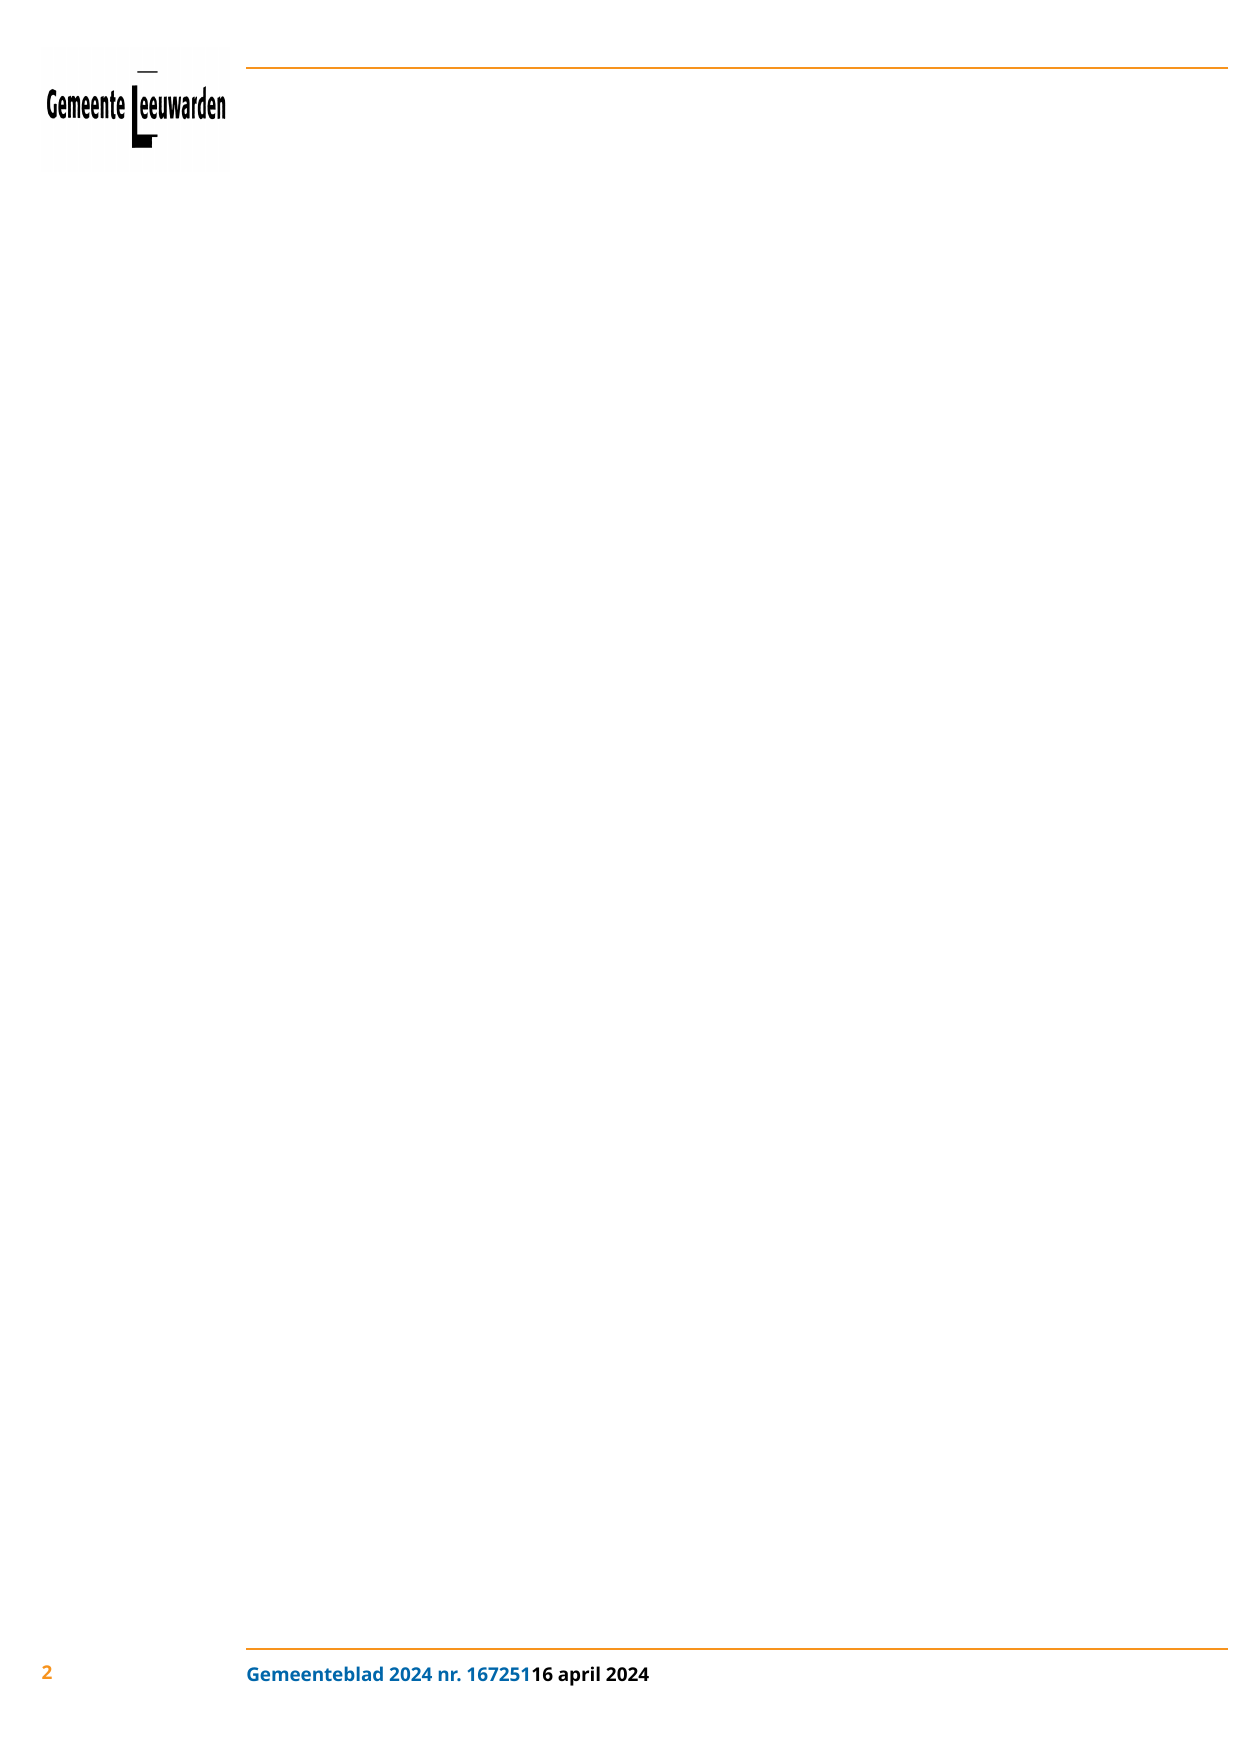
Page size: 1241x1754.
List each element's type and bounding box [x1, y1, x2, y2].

picture [41, 47, 231, 172]
